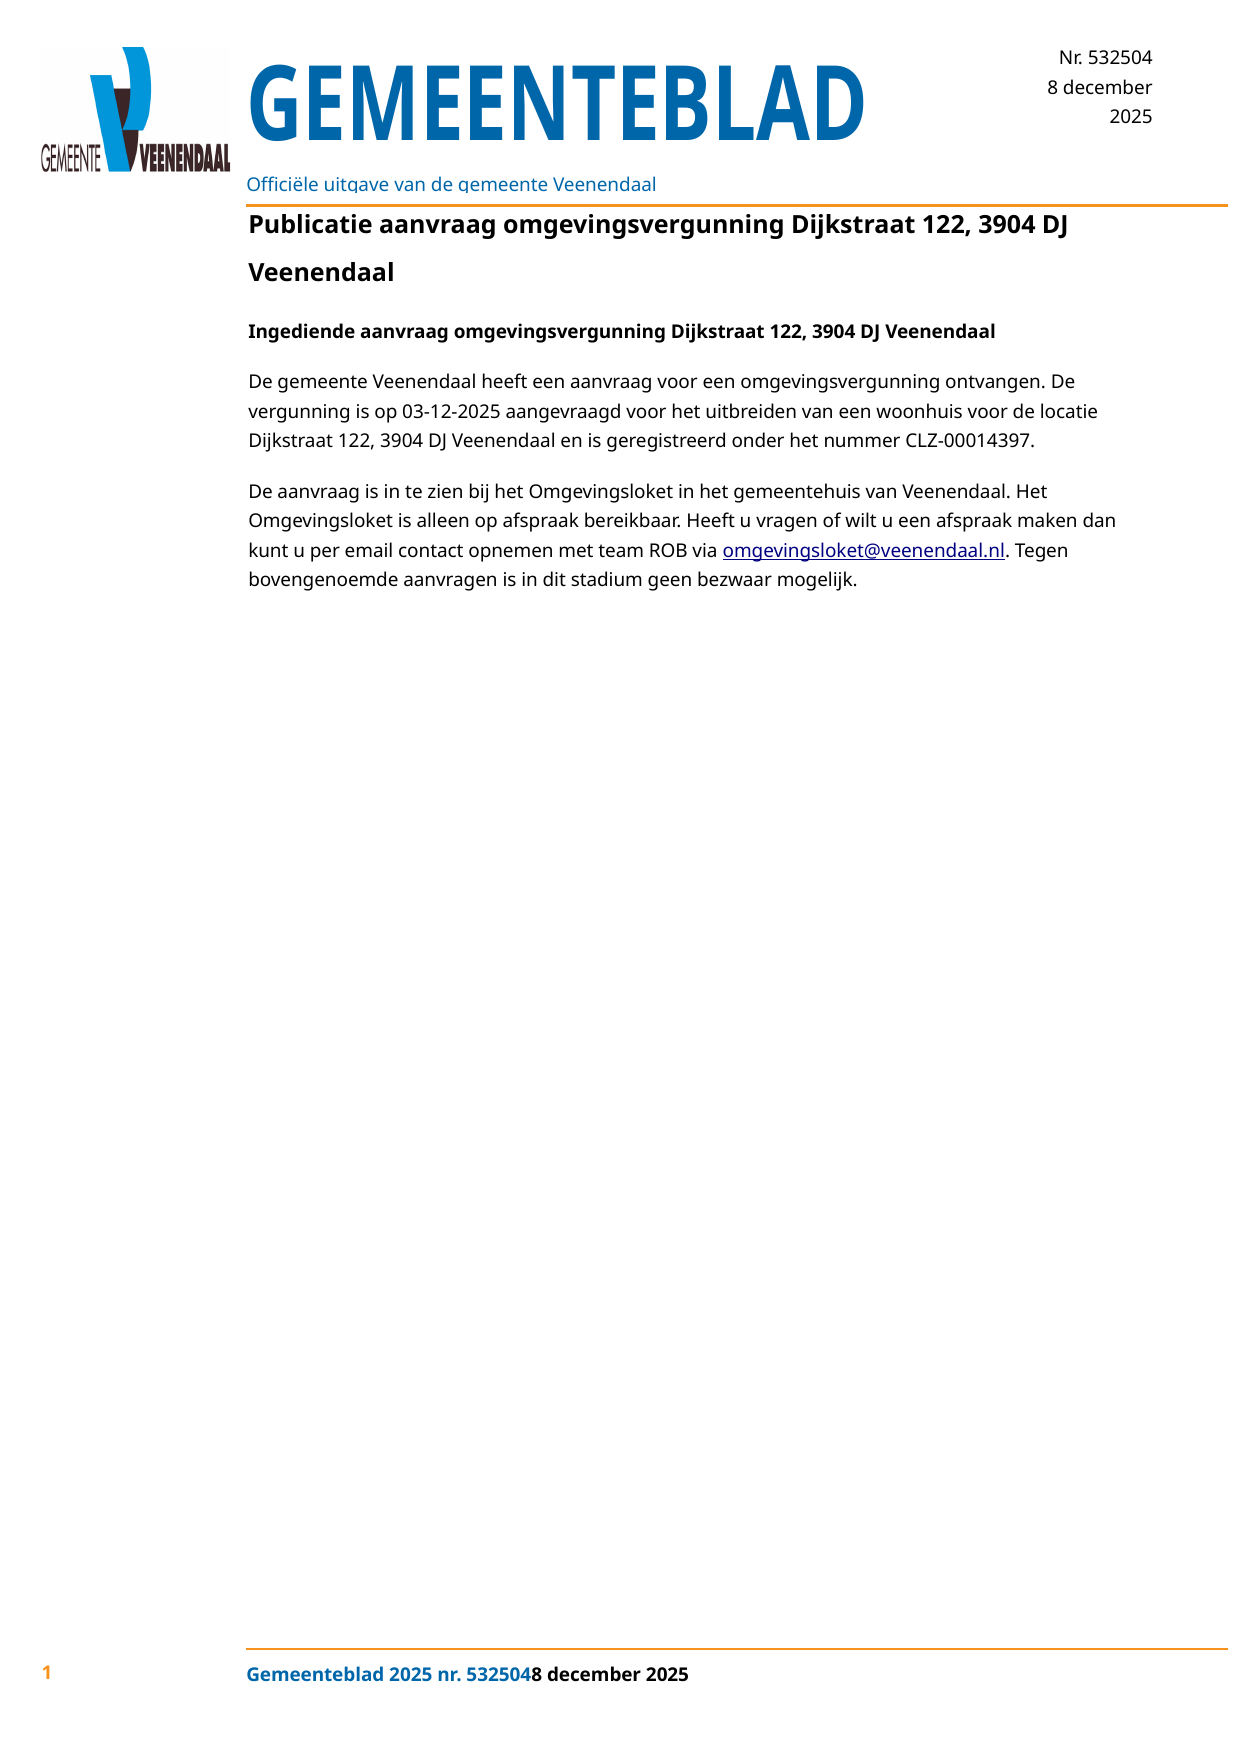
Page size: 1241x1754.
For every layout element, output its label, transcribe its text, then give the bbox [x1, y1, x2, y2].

text Publicatie aanvraag omgevingsvergunning Dijkstraat 122, 3904 DJ Veenendaal [248, 207, 1152, 288]
picture [123, 47, 231, 172]
text Ingediende aanvraag omgevingsvergunning Dijkstraat 122, 3904 DJ Veenendaal [248, 318, 1152, 344]
picture [41, 47, 130, 172]
text De gemeente Veenendaal heeft een aanvraag voor een omgevingsvergunning ontvangen. De vergunning is op 03-12-2025 aangevraagd voor het uitbreiden van een woonhuis voor de locatie Dijkstraat 122, 3904 DJ Veenendaal en is geregistreerd onder het nummer CLZ-00014397. [248, 368, 1152, 453]
text De aanvraag is in te zien bij het Omgevingsloket in het gemeentehuis van Veenendaal. Het Omgevingsloket is alleen op afspraak bereikbaar. Heeft u vragen of wilt u een afspraak maken dan kunt u per email contact opnemen met team ROB via omgevingsloket@veenendaal.nl. Tegen bovengenoemde aanvragen is in dit stadium geen bezwaar mogelijk. [248, 478, 1152, 592]
